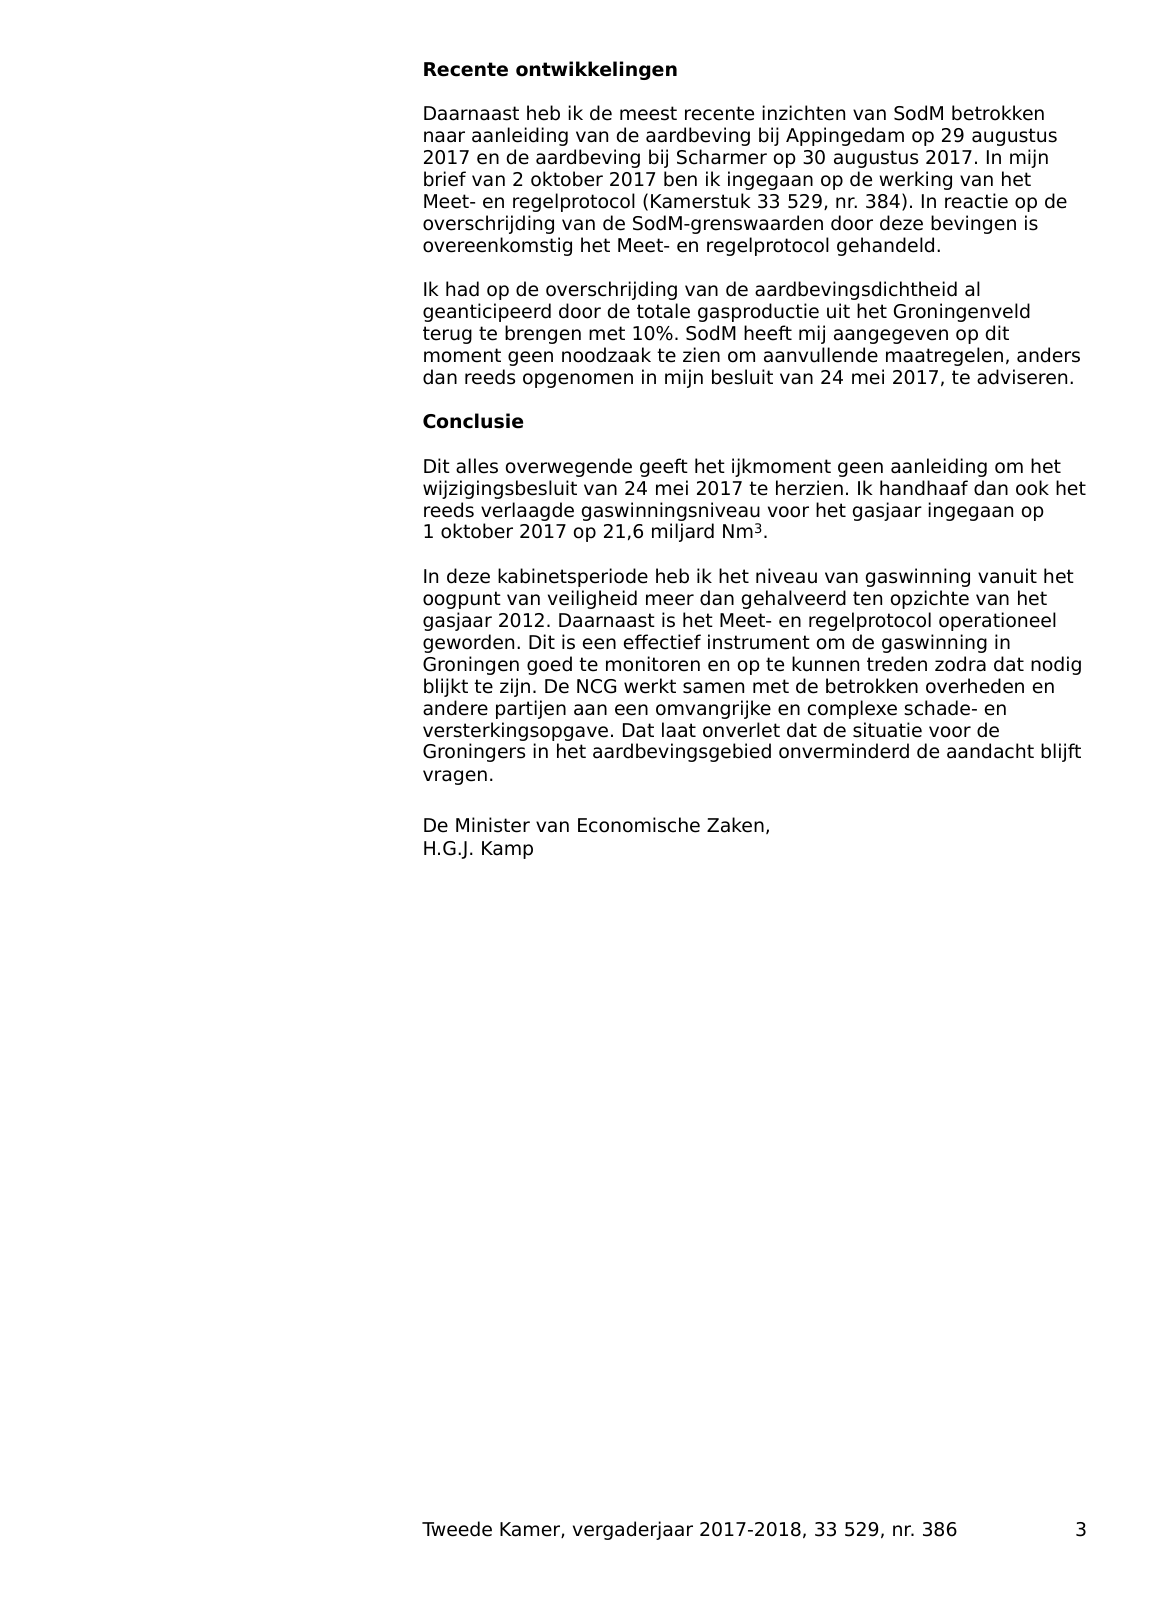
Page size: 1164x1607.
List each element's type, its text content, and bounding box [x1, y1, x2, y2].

text Daarnaast heb ik de meest recente inzichten van SodM betrokken naar aanleiding van de aardbeving bij Appingedam op 29 augustus 2017 en de aardbeving bij Scharmer op 30 augustus 2017. In mijn brief van 2 oktober 2017 ben ik ingegaan op de werking van het Meet- en regelprotocol (Kamerstuk 33 529, nr. 384). In reactie op de overschrijding van de SodM-grenswaarden door deze bevingen is overeenkomstig het Meet- en regelprotocol gehandeld. [422, 103, 1087, 257]
text Dit alles overwegende geeft het ijkmoment geen aanleiding om het wijzigingsbesluit van 24 mei 2017 te herzien. Ik handhaaf dan ook het reeds verlaagde gaswinningsniveau voor het gasjaar ingegaan op 1 oktober 2017 op 21,6 miljard Nm3. [422, 456, 1087, 543]
text Ik had op de overschrijding van de aardbevingsdichtheid al geanticipeerd door de totale gasproductie uit het Groningenveld terug te brengen met 10%. SodM heeft mij aangegeven op dit moment geen noodzaak te zien om aanvullende maatregelen, anders dan reeds opgenomen in mijn besluit van 24 mei 2017, te adviseren. [422, 279, 1087, 389]
text In deze kabinetsperiode heb ik het niveau van gaswinning vanuit het oogpunt van veiligheid meer dan gehalveerd ten opzichte van het gasjaar 2012. Daarnaast is het Meet- en regelprotocol operationeel geworden. Dit is een effectief instrument om de gaswinning in Groningen goed te monitoren en op te kunnen treden zodra dat nodig blijkt te zijn. De NCG werkt samen met de betrokken overheden en andere partijen aan een omvangrijke en complexe schade- en versterkingsopgave. Dat laat onverlet dat de situatie voor de Groningers in het aardbevingsgebied onverminderd de aandacht blijft vragen. [422, 566, 1087, 785]
text De Minister van Economische Zaken, H.G.J. Kamp [422, 815, 1087, 859]
subtitle Conclusie [422, 411, 1087, 433]
subtitle Recente ontwikkelingen [422, 59, 1087, 81]
